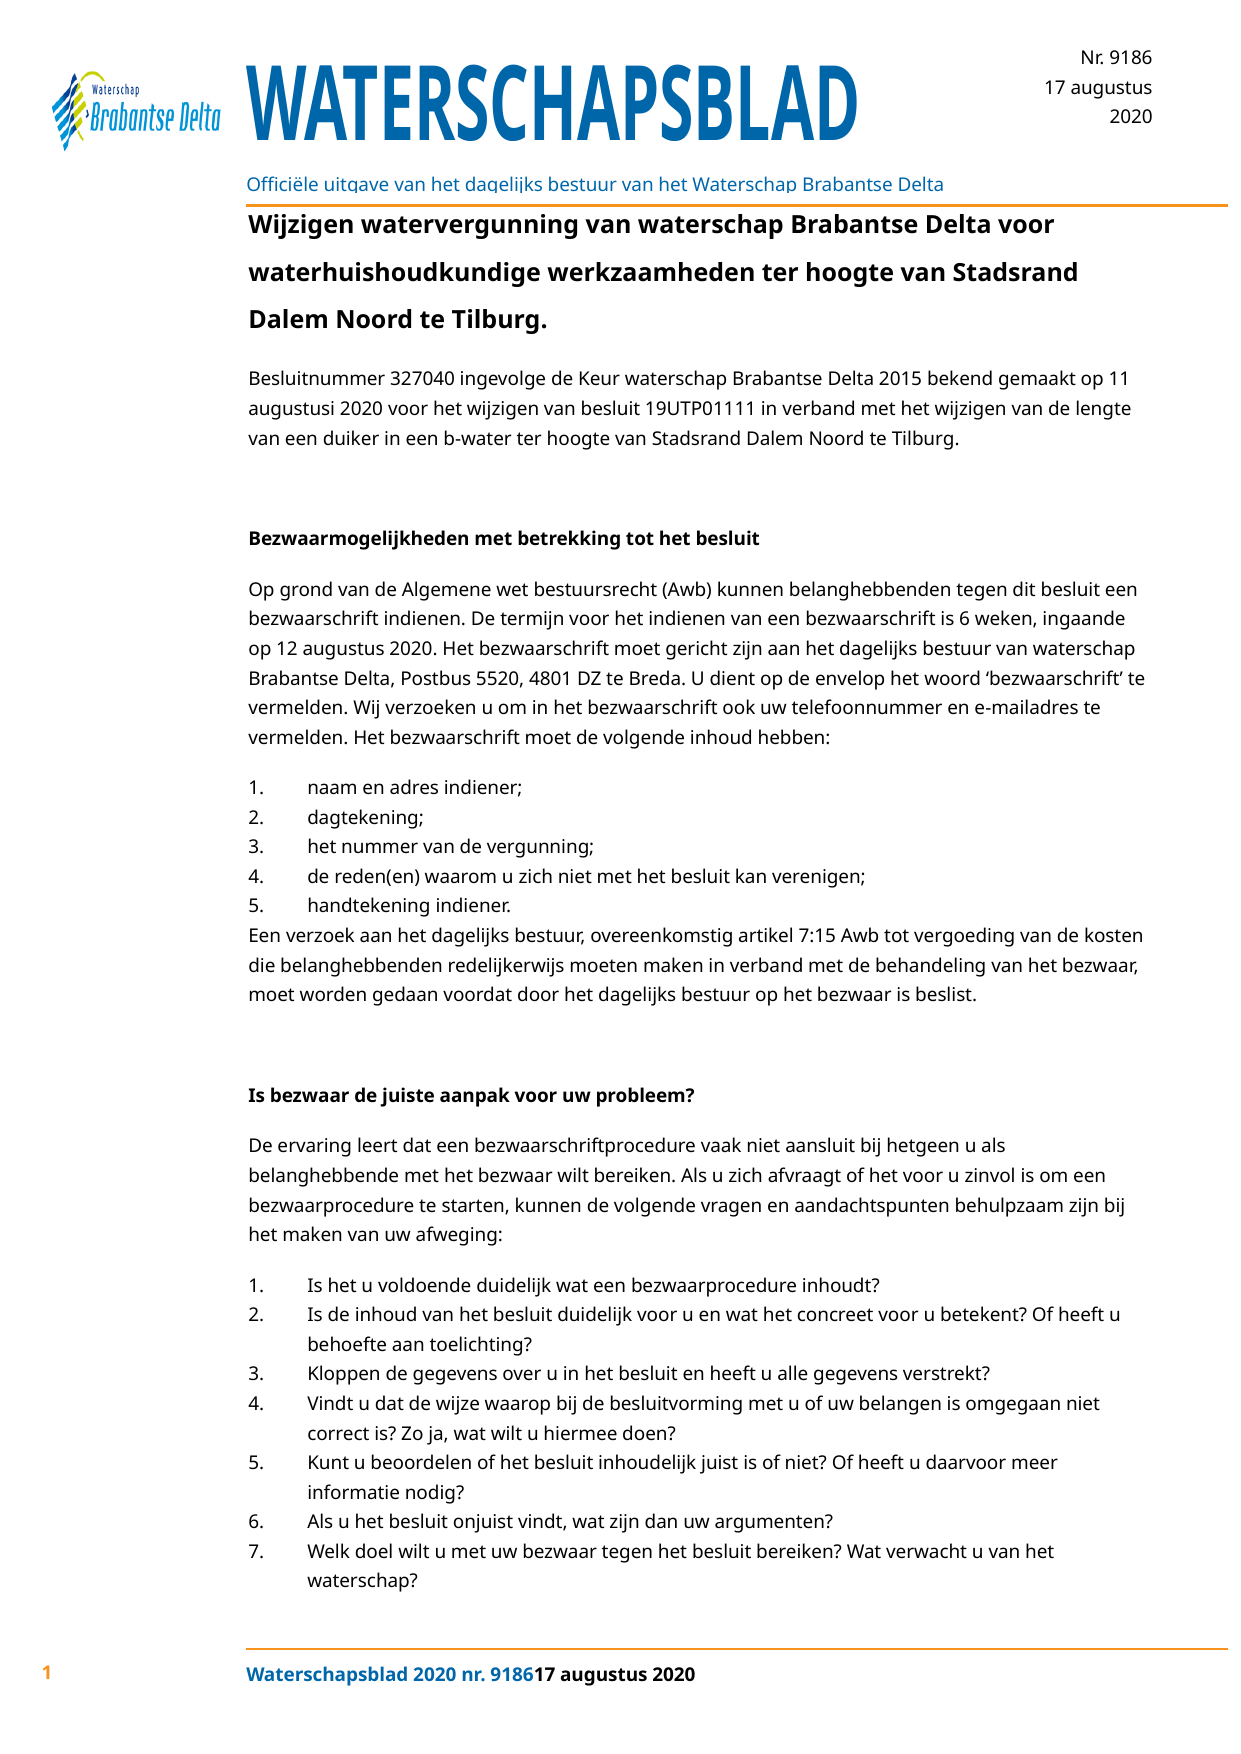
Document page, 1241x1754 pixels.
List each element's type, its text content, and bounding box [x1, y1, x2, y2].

list Als u het besluit onjuist vindt, wat zijn dan uw argumenten? [248, 1508, 1152, 1534]
text Een verzoek aan het dagelijks bestuur, overeenkomstig artikel 7:15 Awb tot vergoeding van de kosten die belanghebbenden redelijkerwijs moeten maken in verband met de behandeling van het bezwaar, moet worden gedaan voordat door het dagelijks bestuur op het bezwaar is beslist. [248, 922, 1152, 1007]
list dagtekening; [248, 804, 1152, 829]
list Is het u voldoende duidelijk wat een bezwaarprocedure inhoudt? [248, 1272, 1152, 1297]
picture [41, 47, 231, 172]
text Is bezwaar de juiste aanpak voor uw probleem? [248, 1082, 1152, 1108]
text Besluitnummer 327040 ingevolge de Keur waterschap Brabantse Delta 2015 bekend gemaakt op 11 augustusi 2020 voor het wijzigen van besluit 19UTP01111 in verband met het wijzigen van de lengte van een duiker in een b-water ter hoogte van Stadsrand Dalem Noord te Tilburg. [248, 366, 1152, 450]
text Bezwaarmogelijkheden met betrekking tot het besluit [248, 526, 1152, 551]
list Is de inhoud van het besluit duidelijk voor u en wat het concreet voor u betekent? Of heeft u behoefte aan toelichting? [248, 1301, 1152, 1357]
list het nummer van de vergunning; [248, 833, 1152, 859]
list Welk doel wilt u met uw bezwaar tegen het besluit bereiken? Wat verwacht u van het waterschap? [248, 1538, 1152, 1593]
text Op grond van de Algemene wet bestuursrecht (Awb) kunnen belanghebbenden tegen dit besluit een bezwaarschrift indienen. De termijn voor het indienen van een bezwaarschrift is 6 weken, ingaande op 12 augustus 2020. Het bezwaarschrift moet gericht zijn aan het dagelijks bestuur van waterschap Brabantse Delta, Postbus 5520, 4801 DZ te Breda. U dient op de envelop het woord ‘bezwaarschrift’ te vermelden. Wij verzoeken u om in het bezwaarschrift ook uw telefoonnummer en e‑mailadres te vermelden. Het bezwaarschrift moet de volgende inhoud hebben: [248, 576, 1152, 749]
list handtekening indiener. [248, 893, 1152, 918]
text Wijzigen watervergunning van waterschap Brabantse Delta voor waterhuishoudkundige werkzaamheden ter hoogte van Stadsrand Dalem Noord te Tilburg. [248, 207, 1152, 336]
list Kloppen de gegevens over u in het besluit en heeft u alle gegevens verstrekt? [248, 1361, 1152, 1386]
list Vindt u dat de wijze waarop bij de besluitvorming met u of uw belangen is omgegaan niet correct is? Zo ja, wat wilt u hiermee doen? [248, 1390, 1152, 1445]
list de reden(en) waarom u zich niet met het besluit kan verenigen; [248, 863, 1152, 889]
list naam en adres indiener; [248, 774, 1152, 800]
list Kunt u beoordelen of het besluit inhoudelijk juist is of niet? Of heeft u daarvoor meer informatie nodig? [248, 1449, 1152, 1504]
text De ervaring leert dat een bezwaarschriftprocedure vaak niet aansluit bij hetgeen u als belanghebbende met het bezwaar wilt bereiken. Als u zich afvraagt of het voor u zinvol is om een bezwaarprocedure te starten, kunnen de volgende vragen en aandachtspunten behulpzaam zijn bij het maken van uw afweging: [248, 1133, 1152, 1247]
